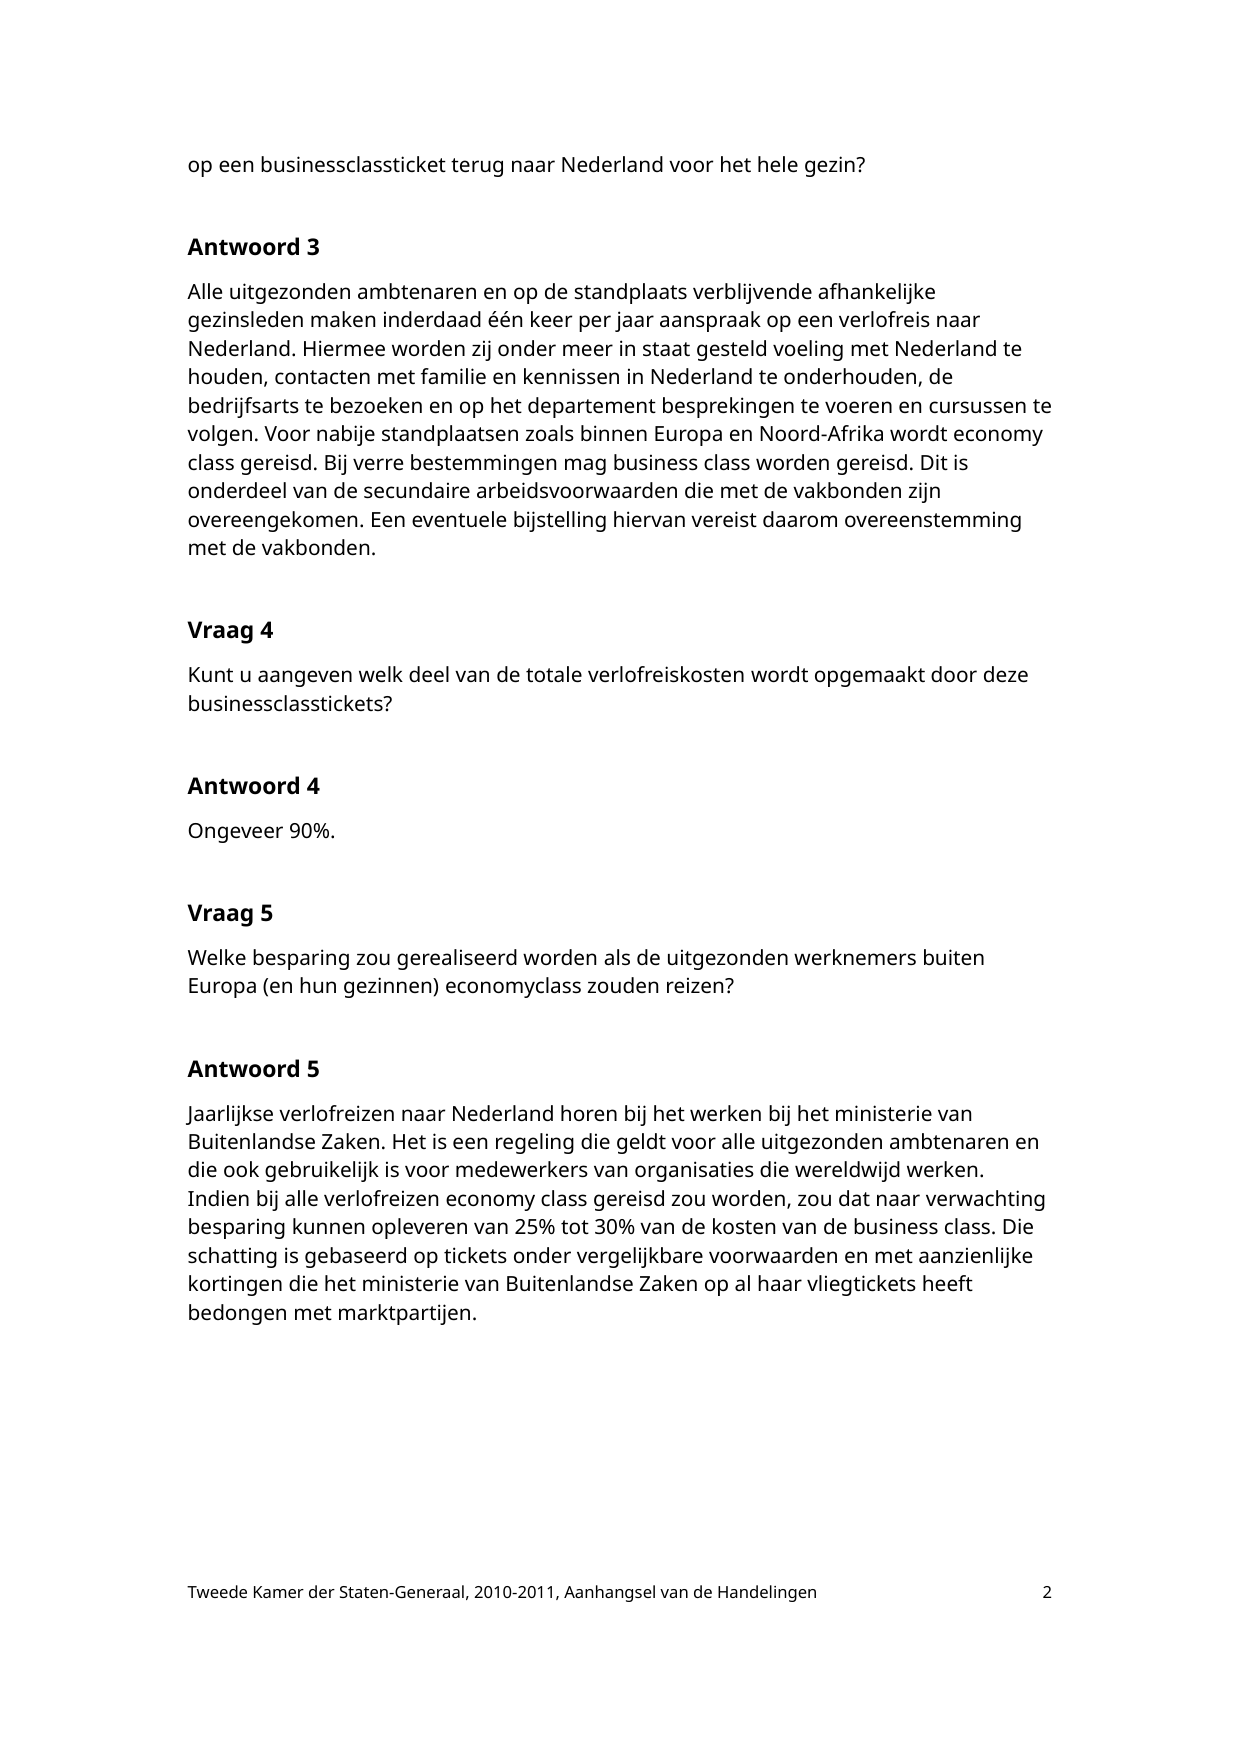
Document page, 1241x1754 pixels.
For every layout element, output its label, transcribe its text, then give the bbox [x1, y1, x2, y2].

text Alle uitgezonden ambtenaren en op de standplaats verblijvende afhankelijke gezinsleden maken inderdaad één keer per jaar aanspraak op een verlofreis naar Nederland. Hiermee worden zij onder meer in staat gesteld voeling met Nederland te houden, contacten met familie en kennissen in Nederland te onderhouden, de bedrijfsarts te bezoeken en op het departement besprekingen te voeren en cursussen te volgen. Voor nabije standplaatsen zoals binnen Europa en Noord-Afrika wordt economy class gereisd. Bij verre bestemmingen mag business class worden gereisd. Dit is onderdeel van de secundaire arbeidsvoorwaarden die met de vakbonden zijn overeengekomen. Een eventuele bijstelling hiervan vereist daarom overeenstemming met de vakbonden. [187, 277, 1053, 562]
subtitle Vraag 5 [187, 897, 1053, 928]
subtitle Antwoord 3 [187, 231, 1053, 262]
text Kunt u aangeven welk deel van de totale verlofreiskosten wordt opgemaakt door deze businessclasstickets? [187, 660, 1053, 717]
subtitle Vraag 4 [187, 614, 1053, 645]
subtitle Antwoord 5 [187, 1052, 1053, 1084]
text op een businessclassticket terug naar Nederland voor het hele gezin? [187, 150, 1053, 178]
text Welke besparing zou gerealiseerd worden als de uitgezonden werknemers buiten Europa (en hun gezinnen) economyclass zouden reizen? [187, 943, 1053, 1000]
text Ongeveer 90%. [187, 816, 1053, 844]
text Jaarlijkse verlofreizen naar Nederland horen bij het werken bij het ministerie van Buitenlandse Zaken. Het is een regeling die geldt voor alle uitgezonden ambtenaren en die ook gebruikelijk is voor medewerkers van organisaties die wereldwijd werken. Indien bij alle verlofreizen economy class gereisd zou worden, zou dat naar verwachting besparing kunnen opleveren van 25% tot 30% van de kosten van de business class. Die schatting is gebaseerd op tickets onder vergelijkbare voorwaarden en met aanzienlijke kortingen die het ministerie van Buitenlandse Zaken op al haar vliegtickets heeft bedongen met marktpartijen. [187, 1099, 1053, 1326]
subtitle Antwoord 4 [187, 770, 1053, 801]
